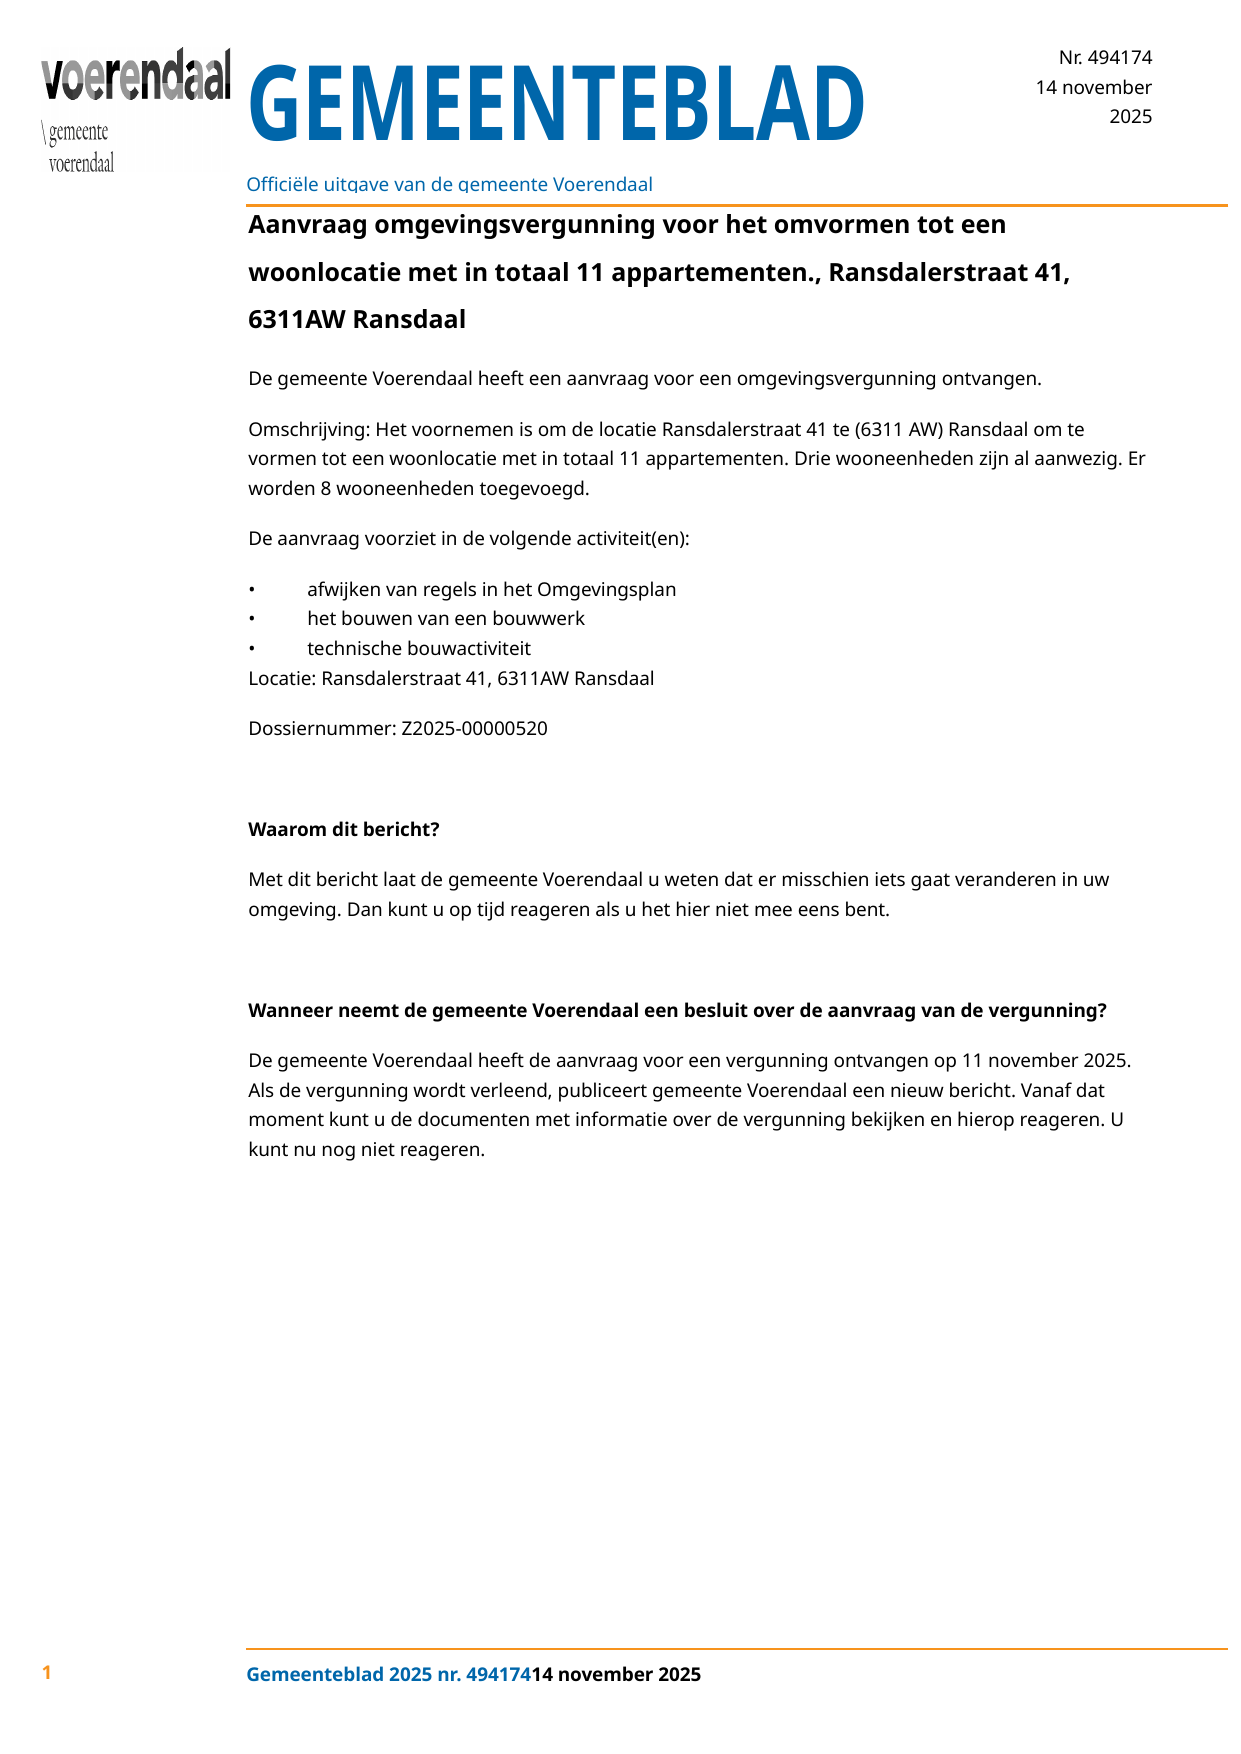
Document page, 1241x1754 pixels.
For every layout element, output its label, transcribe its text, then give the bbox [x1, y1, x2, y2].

list technische bouwactiviteit [248, 635, 1152, 661]
list afwijken van regels in het Omgevingsplan [248, 576, 1152, 602]
text Locatie: Ransdalerstraat 41, 6311AW Ransdaal [248, 665, 1152, 690]
text Waarom dit bericht? [248, 816, 1152, 842]
text De gemeente Voerendaal heeft een aanvraag voor een omgevingsvergunning ontvangen. [248, 366, 1152, 391]
list het bouwen van een bouwwerk [248, 606, 1152, 631]
text Omschrijving: Het voornemen is om de locatie Ransdalerstraat 41 te (6311 AW) Ransdaal om te vormen tot een woonlocatie met in totaal 11 appartementen. Drie wooneenheden zijn al aanwezig. Er worden 8 wooneenheden toegevoegd. [248, 416, 1152, 501]
text Dossiernummer: Z2025-00000520 [248, 715, 1152, 741]
text Met dit bericht laat de gemeente Voerendaal u weten dat er misschien iets gaat veranderen in uw omgeving. Dan kunt u op tijd reageren als u het hier niet mee eens bent. [248, 866, 1152, 922]
picture [41, 47, 231, 172]
text De aanvraag voorziet in de volgende activiteit(en): [248, 526, 1152, 551]
text De gemeente Voerendaal heeft de aanvraag voor een vergunning ontvangen op 11 november 2025. Als de vergunning wordt verleend, publiceert gemeente Voerendaal een nieuw bericht. Vanaf dat moment kunt u de documenten met informatie over de vergunning bekijken en hierop reageren. U kunt nu nog niet reageren. [248, 1047, 1152, 1162]
text Aanvraag omgevingsvergunning voor het omvormen tot een woonlocatie met in totaal 11 appartementen., Ransdalerstraat 41, 6311AW Ransdaal [248, 207, 1152, 336]
text Wanneer neemt de gemeente Voerendaal een besluit over de aanvraag van de vergunning? [248, 997, 1152, 1022]
